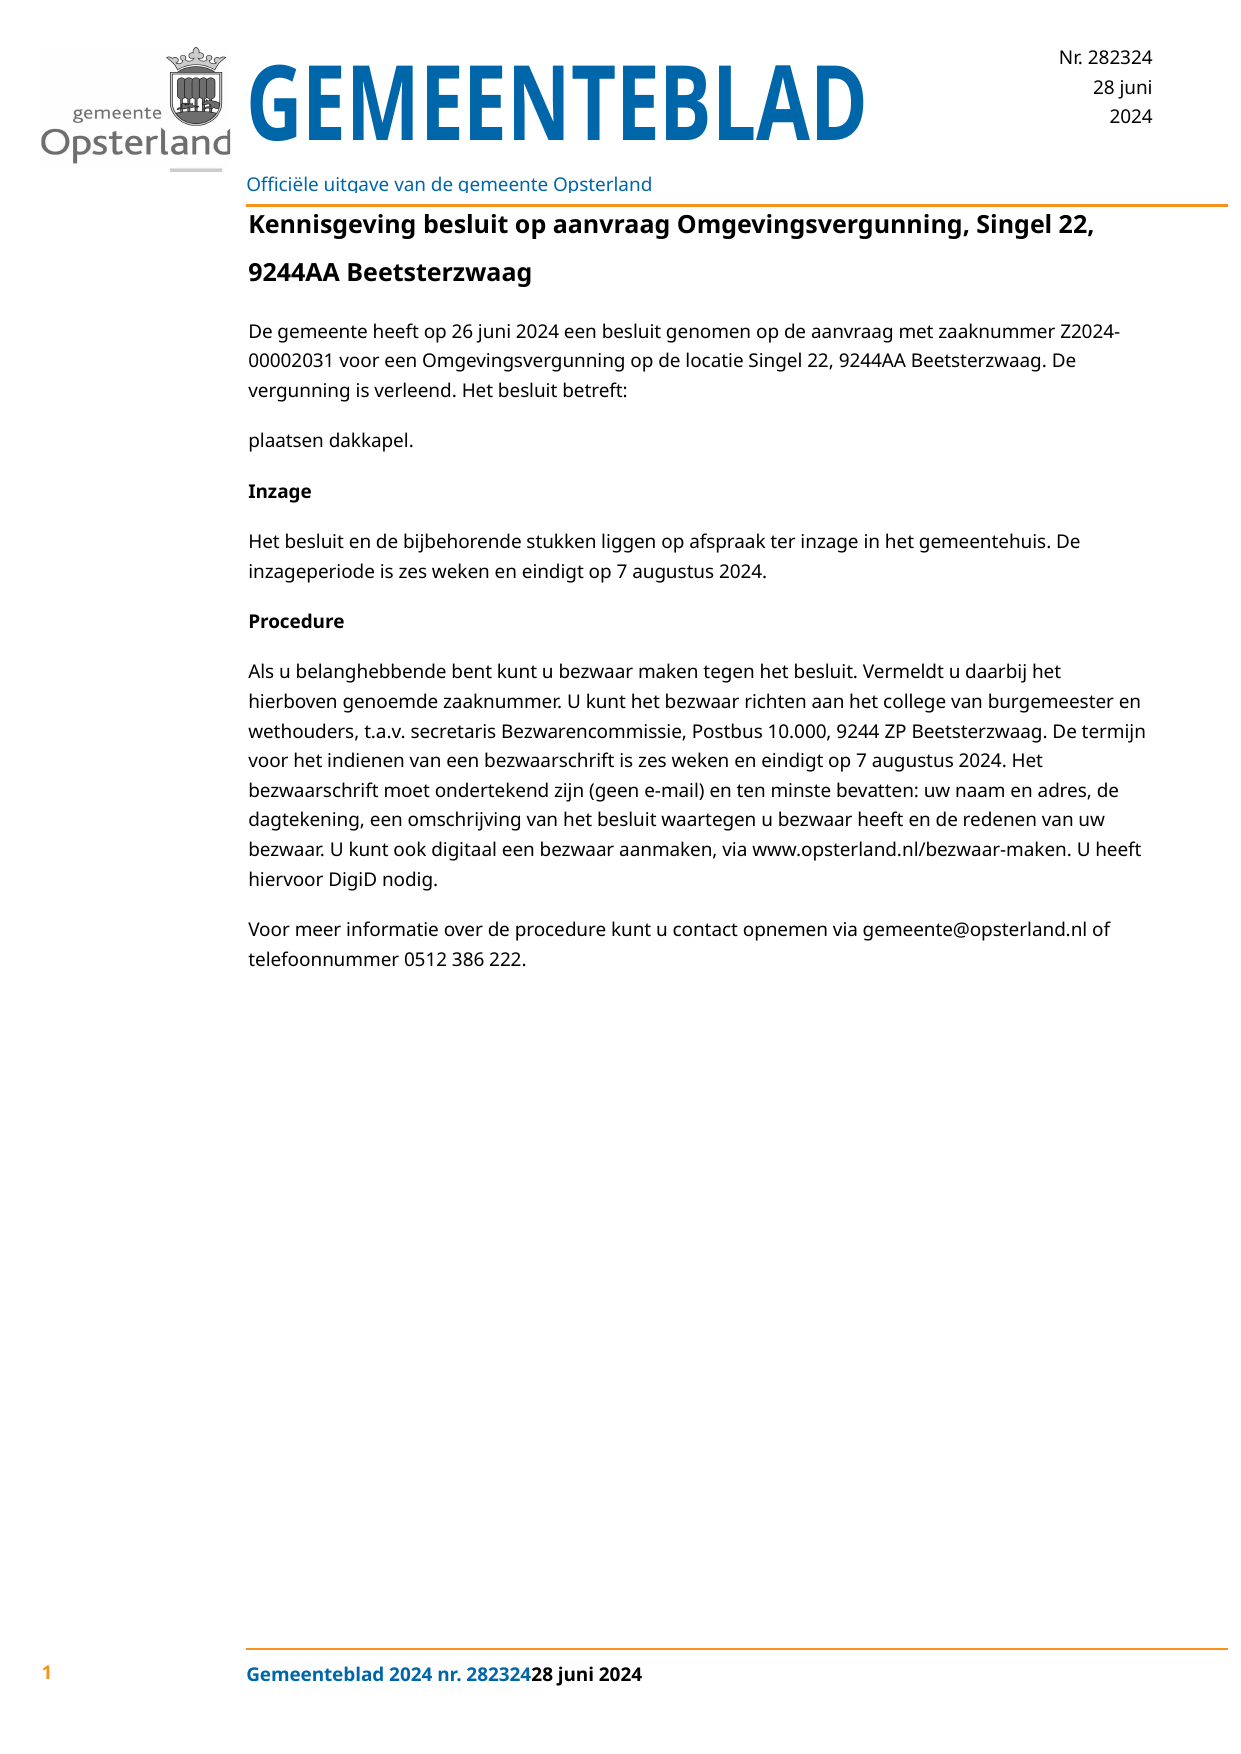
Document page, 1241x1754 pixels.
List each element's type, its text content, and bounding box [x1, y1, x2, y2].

text Voor meer informatie over de procedure kunt u contact opnemen via gemeente@opsterland.nl of telefoonnummer 0512 386 222. [248, 916, 1152, 972]
text Inzage [248, 478, 1152, 504]
picture [41, 47, 231, 172]
text Procedure [248, 608, 1152, 634]
text De gemeente heeft op 26 juni 2024 een besluit genomen op de aanvraag met zaaknummer Z2024-00002031 voor een Omgevingsvergunning op de locatie Singel 22, 9244AA Beetsterzwaag. De vergunning is verleend. Het besluit betreft: [248, 318, 1152, 403]
text plaatsen dakkapel. [248, 427, 1152, 453]
text Als u belanghebbende bent kunt u bezwaar maken tegen het besluit. Vermeldt u daarbij het hierboven genoemde zaaknummer. U kunt het bezwaar richten aan het college van burgemeester en wethouders, t.a.v. secretaris Bezwarencommissie, Postbus 10.000, 9244 ZP Beetsterzwaag. De termijn voor het indienen van een bezwaarschrift is zes weken en eindigt op 7 augustus 2024. Het bezwaarschrift moet ondertekend zijn (geen e-mail) en ten minste bevatten: uw naam en adres, de dagtekening, een omschrijving van het besluit waartegen u bezwaar heeft en de redenen van uw bezwaar. U kunt ook digitaal een bezwaar aanmaken, via www.opsterland.nl/bezwaar-maken. U heeft hiervoor DigiD nodig. [248, 659, 1152, 892]
text Het besluit en de bijbehorende stukken liggen op afspraak ter inzage in het gemeentehuis. De inzageperiode is zes weken en eindigt op 7 augustus 2024. [248, 528, 1152, 584]
text Kennisgeving besluit op aanvraag Omgevingsvergunning, Singel 22, 9244AA Beetsterzwaag [248, 207, 1152, 288]
